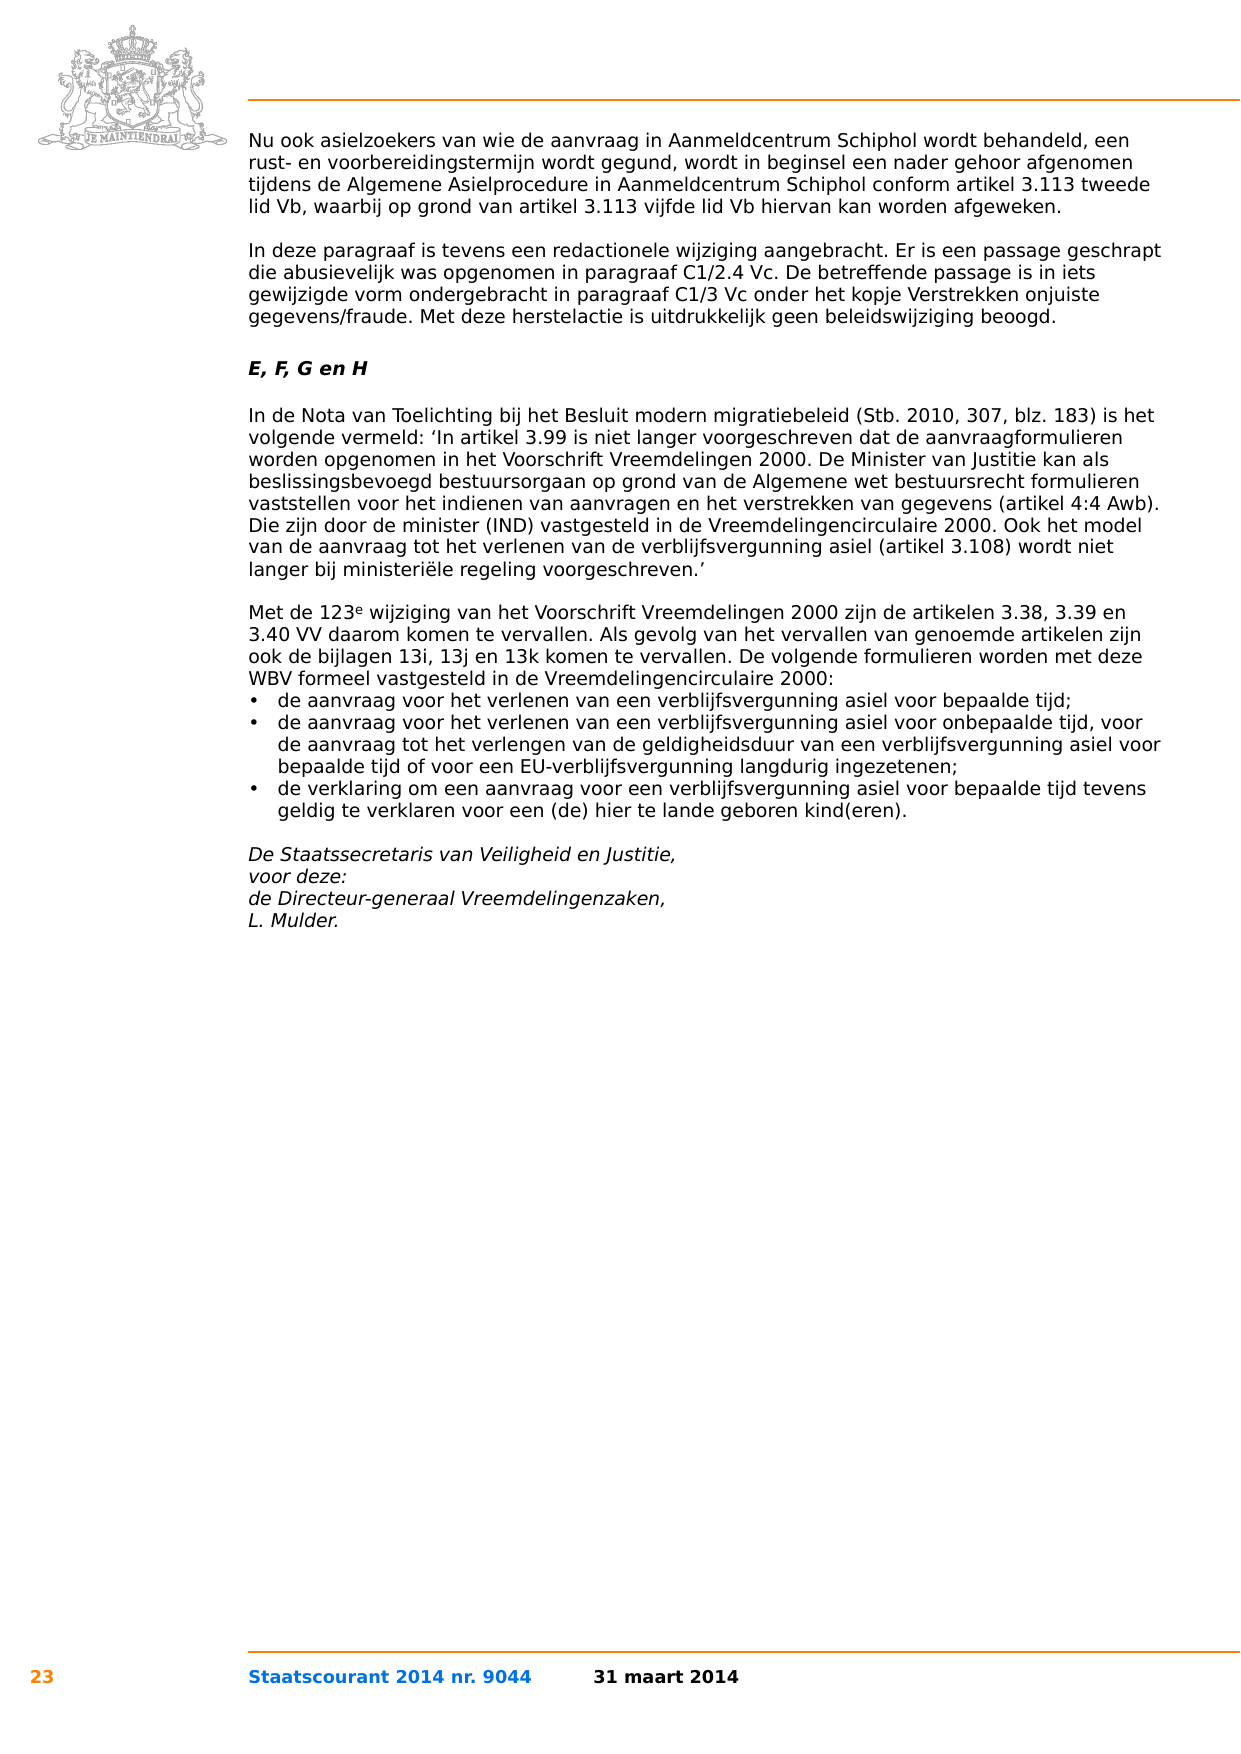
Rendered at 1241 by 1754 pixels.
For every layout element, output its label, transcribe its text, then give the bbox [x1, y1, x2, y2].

text Nu ook asielzoekers van wie de aanvraag in Aanmeldcentrum Schiphol wordt behandeld, een rust- en voorbereidingstermijn wordt gegund, wordt in beginsel een nader gehoor afgenomen tijdens de Algemene Asielprocedure in Aanmeldcentrum Schiphol conform artikel 3.113 tweede lid Vb, waarbij op grond van artikel 3.113 vijfde lid Vb hiervan kan worden afgeweken. [248, 130, 1163, 218]
picture [38, 25, 227, 150]
text • de verklaring om een aanvraag voor een verblijfsvergunning asiel voor bepaalde tijd tevens geldig te verklaren voor een (de) hier te lande geboren kind(eren). [248, 778, 1163, 822]
text Met de 123e wijziging van het Voorschrift Vreemdelingen 2000 zijn de artikelen 3.38, 3.39 en 3.40 VV daarom komen te vervallen. Als gevolg van het vervallen van genoemde artikelen zijn ook de bijlagen 13i, 13j en 13k komen te vervallen. De volgende formulieren worden met deze WBV formeel vastgesteld in de Vreemdelingencirculaire 2000: [248, 602, 1163, 690]
text In deze paragraaf is tevens een redactionele wijziging aangebracht. Er is een passage geschrapt die abusievelijk was opgenomen in paragraaf C1/2.4 Vc. De betreffende passage is in iets gewijzigde vorm ondergebracht in paragraaf C1/3 Vc onder het kopje Verstrekken onjuiste gegevens/fraude. Met deze herstelactie is uitdrukkelijk geen beleidswijziging beoogd. [248, 240, 1163, 328]
text • de aanvraag voor het verlenen van een verblijfsvergunning asiel voor bepaalde tijd; [248, 690, 1163, 712]
subtitle E, F, G en H [248, 358, 1163, 379]
text In de Nota van Toelichting bij het Besluit modern migratiebeleid (Stb. 2010, 307, blz. 183) is het volgende vermeld: ‘In artikel 3.99 is niet langer voorgeschreven dat de aanvraagformulieren worden opgenomen in het Voorschrift Vreemdelingen 2000. De Minister van Justitie kan als beslissingsbevoegd bestuursorgaan op grond van de Algemene wet bestuursrecht formulieren vaststellen voor het indienen van aanvragen en het verstrekken van gegevens (artikel 4:4 Awb). Die zijn door de minister (IND) vastgesteld in de Vreemdelingencirculaire 2000. Ook het model van de aanvraag tot het verlenen van de verblijfsvergunning asiel (artikel 3.108) wordt niet langer bij ministeriële regeling voorgeschreven.’ [248, 404, 1163, 580]
text De Staatssecretaris van Veiligheid en Justitie, voor deze: de Directeur-generaal Vreemdelingenzaken, L. Mulder. [248, 844, 1163, 932]
text • de aanvraag voor het verlenen van een verblijfsvergunning asiel voor onbepaalde tijd, voor de aanvraag tot het verlengen van de geldigheidsduur van een verblijfsvergunning asiel voor bepaalde tijd of voor een EU-verblijfsvergunning langdurig ingezetenen; [248, 712, 1163, 778]
